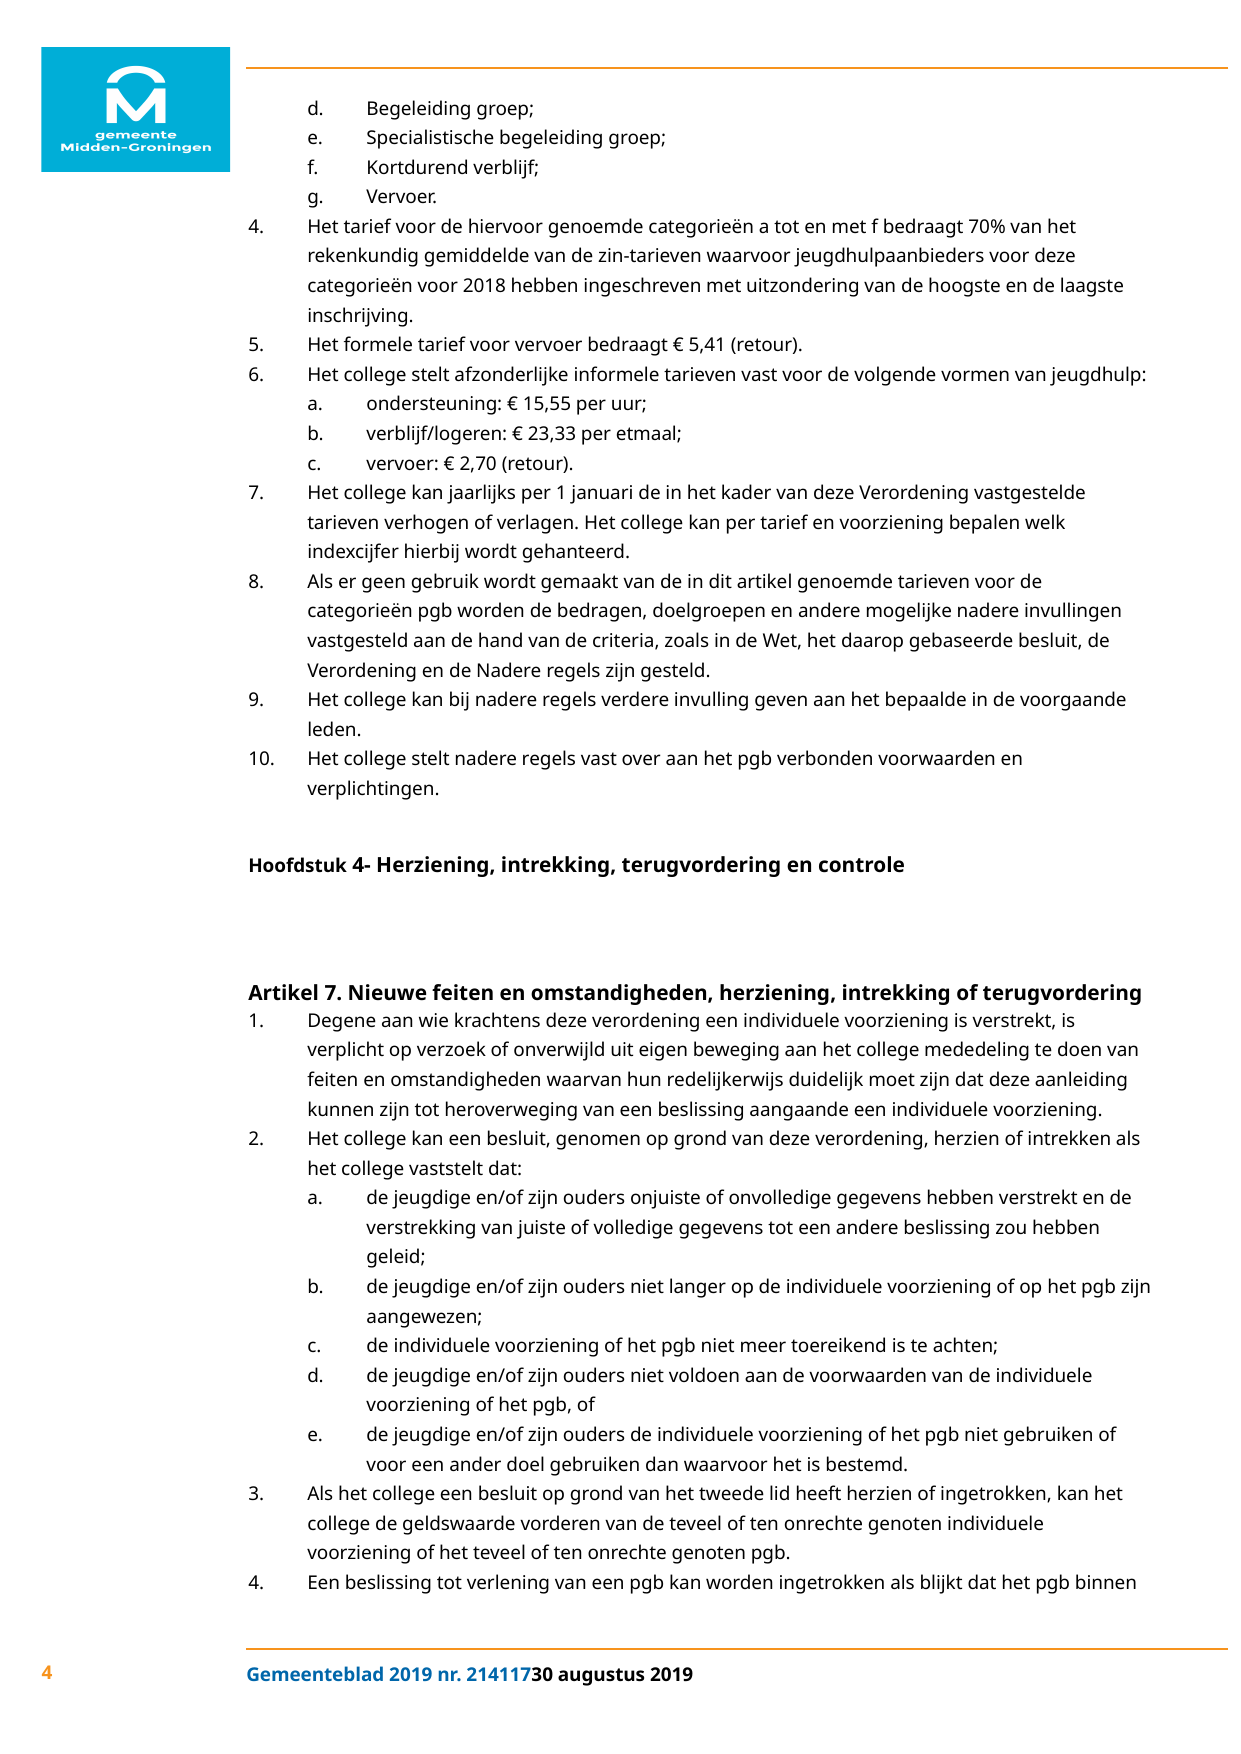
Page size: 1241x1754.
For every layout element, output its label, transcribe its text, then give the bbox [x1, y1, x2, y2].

list Het college stelt afzonderlijke informele tarieven vast voor de volgende vormen van jeugdhulp: [248, 361, 1152, 387]
picture [108, 66, 164, 82]
list Kortdurend verblijf; [307, 154, 1152, 180]
list Het college kan bij nadere regels verdere invulling geven aan het bepaalde in de voorgaande leden. [248, 686, 1152, 742]
text Artikel 7. Nieuwe feiten en omstandigheden, herziening, intrekking of terugvordering [248, 978, 1152, 1007]
list Het college kan jaarlijks per 1 januari de in het kader van deze Verordening vastgestelde tarieven verhogen of verlagen. Het college kan per tarief en voorziening bepalen welk indexcijfer hierbij wordt gehanteerd. [248, 479, 1152, 564]
list de jeugdige en/of zijn ouders de individuele voorziening of het pgb niet gebruiken of voor een ander doel gebruiken dan waarvoor het is bestemd. [307, 1421, 1152, 1476]
text Hoofdstuk 4- Herziening, intrekking, terugvordering en controle [248, 850, 1152, 879]
list Het college stelt nadere regels vast over aan het pgb verbonden voorwaarden en verplichtingen. [248, 746, 1152, 801]
list Als het college een besluit op grond van het tweede lid heeft herzien of ingetrokken, kan het college de geldswaarde vorderen van de teveel of ten onrechte genoten individuele voorziening of het teveel of ten onrechte genoten pgb. [248, 1480, 1152, 1565]
list de jeugdige en/of zijn ouders onjuiste of onvolledige gegevens hebben verstrekt en de verstrekking van juiste of volledige gegevens tot een andere beslissing zou hebben geleid; [307, 1184, 1152, 1269]
picture [107, 89, 165, 122]
list de jeugdige en/of zijn ouders niet voldoen aan de voorwaarden van de individuele voorziening of het pgb, of [307, 1362, 1152, 1417]
list de individuele voorziening of het pgb niet meer toereikend is te achten; [307, 1332, 1152, 1358]
list Degene aan wie krachtens deze verordening een individuele voorziening is verstrekt, is verplicht op verzoek of onverwijld uit eigen beweging aan het college mededeling te doen van feiten en omstandigheden waarvan hun redelijkerwijs duidelijk moet zijn dat deze aanleiding kunnen zijn tot heroverweging van een beslissing aangaande een individuele voorziening. [248, 1007, 1152, 1121]
list ondersteuning: € 15,55 per uur; [307, 391, 1152, 416]
list vervoer: € 2,70 (retour). [307, 450, 1152, 476]
list Het college kan een besluit, genomen op grond van deze verordening, herzien of intrekken als het college vaststelt dat: [248, 1125, 1152, 1181]
list Als er geen gebruik wordt gemaakt van de in dit artikel genoemde tarieven voor de categorieën pgb worden de bedragen, doelgroepen en andere mogelijke nadere invullingen vastgesteld aan de hand van de criteria, zoals in de Wet, het daarop gebaseerde besluit, de Verordening en de Nadere regels zijn gesteld. [248, 568, 1152, 683]
list Het formele tarief voor vervoer bedraagt € 5,41 (retour). [248, 331, 1152, 357]
list de jeugdige en/of zijn ouders niet langer op de individuele voorziening of op het pgb zijn aangewezen; [307, 1273, 1152, 1328]
list Specialistische begeleiding groep; [307, 124, 1152, 150]
list Een beslissing tot verlening van een pgb kan worden ingetrokken als blijkt dat het pgb binnen [248, 1569, 1152, 1595]
picture [184, 146, 190, 153]
list Begeleiding groep; [307, 95, 1152, 121]
list verblijf/logeren: € 23,33 per etmaal; [307, 420, 1152, 446]
list Vervoer. [307, 183, 1152, 209]
list Het tarief voor de hiervoor genoemde categorieën a tot en met f bedraagt 70% van het rekenkundig gemiddelde van de zin-tarieven waarvoor jeugdhulpaanbieders voor deze categorieën voor 2018 hebben ingeschreven met uitzondering van de hoogste en de laagste inschrijving. [248, 213, 1152, 328]
